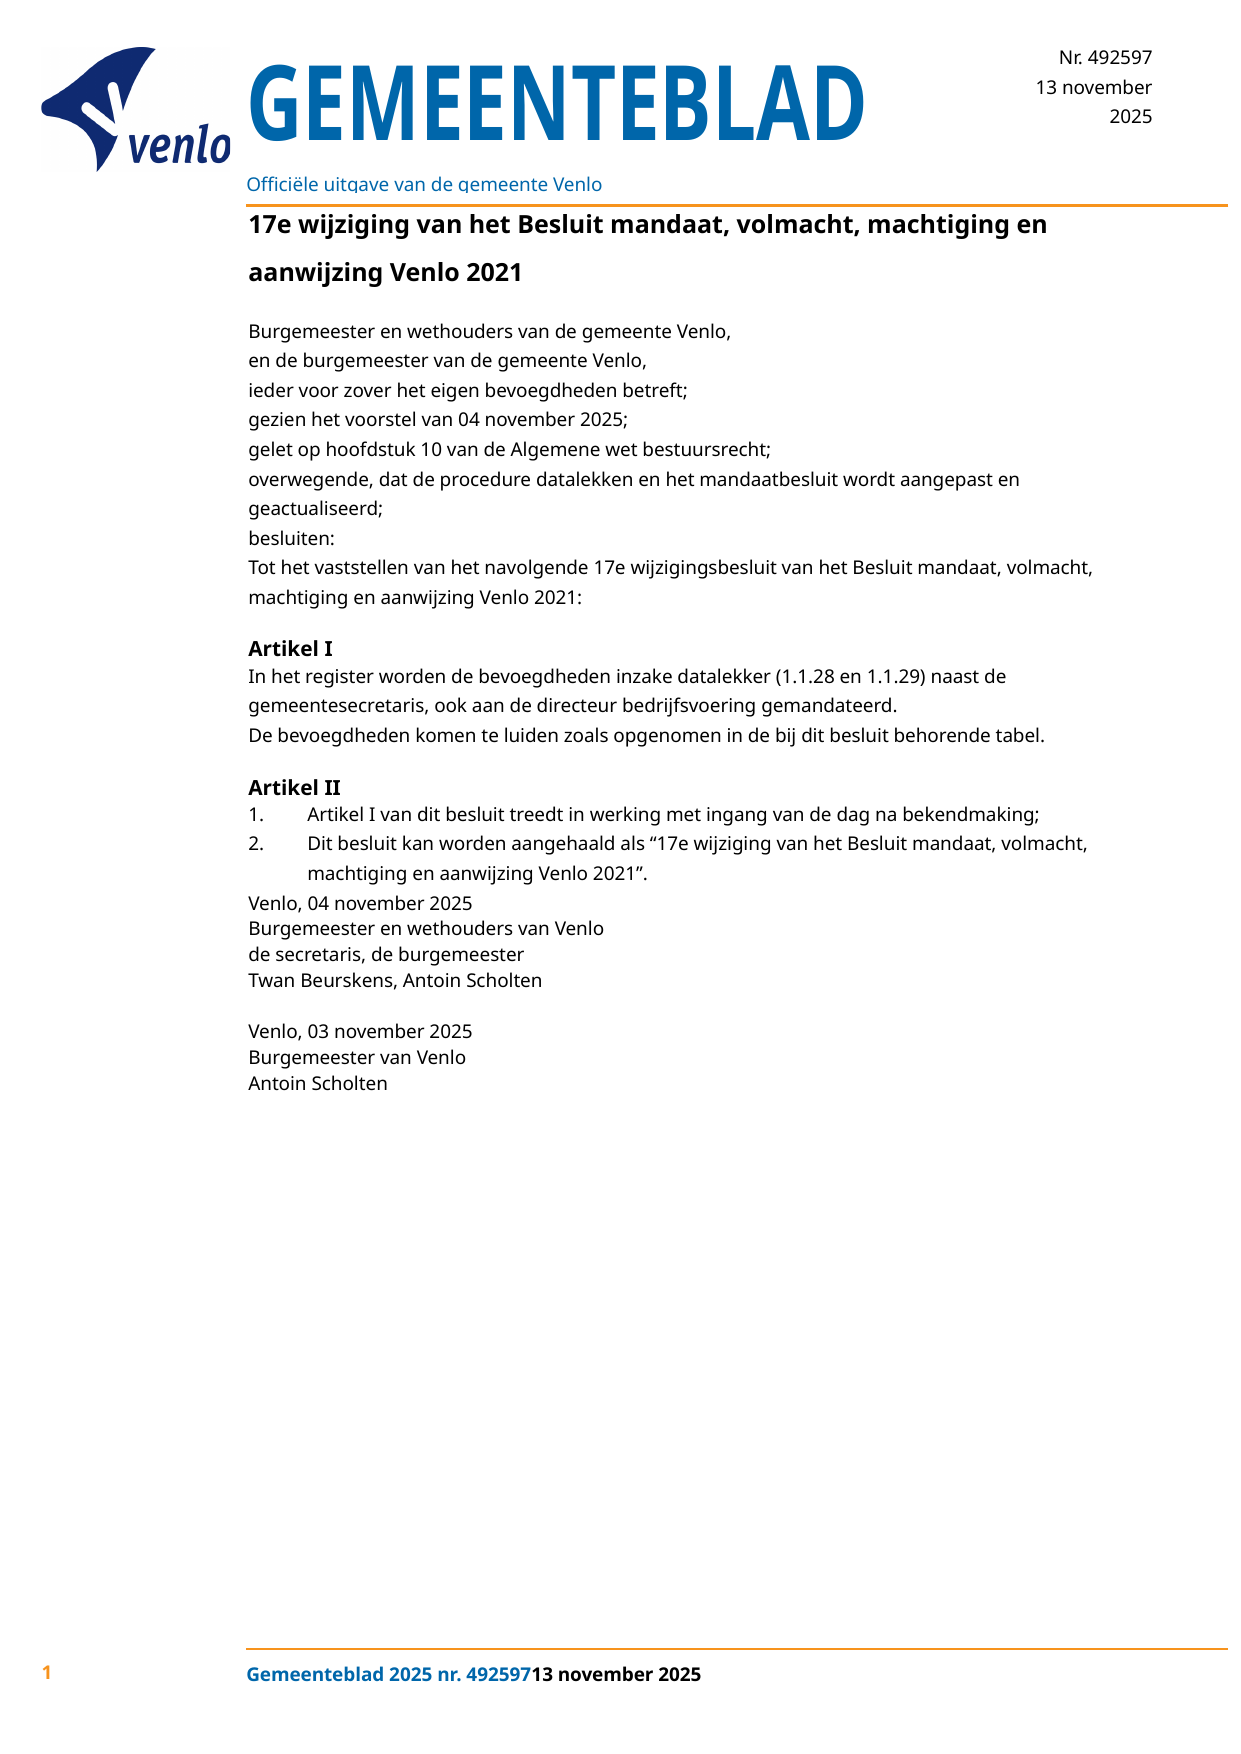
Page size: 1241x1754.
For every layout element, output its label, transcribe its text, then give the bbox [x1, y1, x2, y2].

text Burgemeester en wethouders van Venlo [248, 916, 1152, 941]
text ieder voor zover het eigen bevoegdheden betreft; [248, 377, 1152, 403]
text 17e wijziging van het Besluit mandaat, volmacht, machtiging en aanwijzing Venlo 2021 [248, 207, 1152, 288]
text Antoin Scholten [248, 1070, 1152, 1096]
list Dit besluit kan worden aangehaald als “17e wijziging van het Besluit mandaat, volmacht, machtiging en aanwijzing Venlo 2021”. [248, 831, 1152, 886]
text Burgemeester en wethouders van de gemeente Venlo, [248, 318, 1152, 344]
text Tot het vaststellen van het navolgende 17e wijzigingsbesluit van het Besluit mandaat, volmacht, machtiging en aanwijzing Venlo 2021: [248, 554, 1152, 610]
text gelet op hoofdstuk 10 van de Algemene wet bestuursrecht; [248, 436, 1152, 462]
text In het register worden de bevoegdheden inzake datalekker (1.1.28 en 1.1.29) naast de gemeentesecretaris, ook aan de directeur bedrijfsvoering gemandateerd. [248, 663, 1152, 718]
text de secretaris, de burgemeester [248, 941, 1152, 967]
text Venlo, 04 november 2025 [248, 890, 1152, 916]
text gezien het voorstel van 04 november 2025; [248, 407, 1152, 432]
text De bevoegdheden komen te luiden zoals opgenomen in de bij dit besluit behorende tabel. [248, 722, 1152, 748]
text en de burgemeester van de gemeente Venlo, [248, 347, 1152, 373]
text besluiten: [248, 525, 1152, 551]
text Artikel II [248, 773, 1152, 801]
text Twan Beurskens, Antoin Scholten [248, 967, 1152, 993]
picture [41, 47, 231, 172]
text Artikel I [248, 634, 1152, 663]
text Burgemeester van Venlo [248, 1044, 1152, 1070]
list Artikel I van dit besluit treedt in werking met ingang van de dag na bekendmaking; [248, 801, 1152, 827]
text overwegende, dat de procedure datalekken en het mandaatbesluit wordt aangepast en geactualiseerd; [248, 466, 1152, 521]
text Venlo, 03 november 2025 [248, 1018, 1152, 1044]
